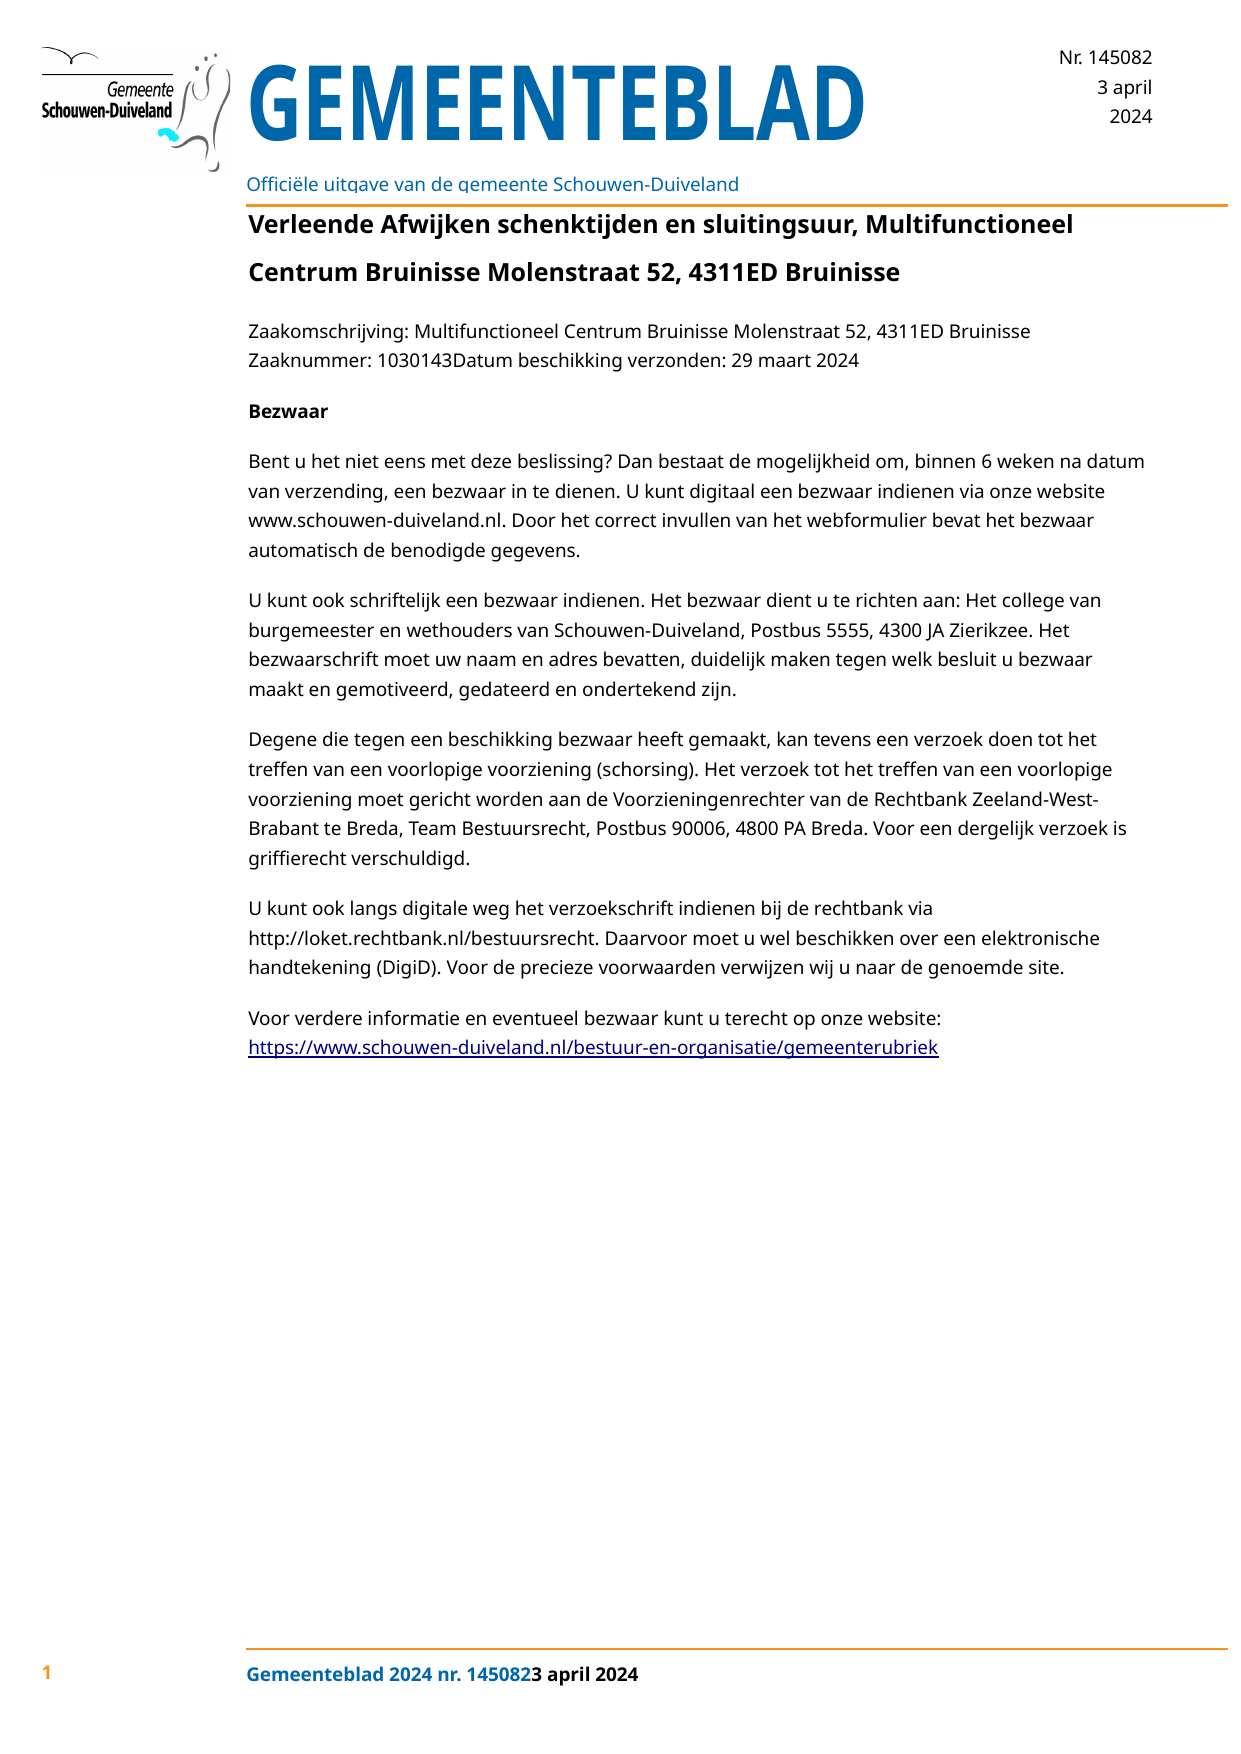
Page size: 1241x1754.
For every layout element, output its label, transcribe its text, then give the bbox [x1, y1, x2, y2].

text U kunt ook schriftelijk een bezwaar indienen. Het bezwaar dient u te richten aan: Het college van burgemeester en wethouders van Schouwen-Duiveland, Postbus 5555, 4300 JA Zierikzee. Het bezwaarschrift moet uw naam en adres bevatten, duidelijk maken tegen welk besluit u bezwaar maakt en gemotiveerd, gedateerd en ondertekend zijn. [248, 587, 1152, 702]
text Degene die tegen een beschikking bezwaar heeft gemaakt, kan tevens een verzoek doen tot het treffen van een voorlopige voorziening (schorsing). Het verzoek tot het treffen van een voorlopige voorziening moet gericht worden aan de Voorzieningenrechter van de Rechtbank Zeeland-West-Brabant te Breda, Team Bestuursrecht, Postbus 90006, 4800 PA Breda. Voor een dergelijk verzoek is griffierecht verschuldigd. [248, 727, 1152, 871]
text Zaakomschrijving: Multifunctioneel Centrum Bruinisse Molenstraat 52, 4311ED Bruinisse Zaaknummer: 1030143Datum beschikking verzonden: 29 maart 2024 [248, 318, 1152, 373]
picture [41, 47, 231, 172]
text U kunt ook langs digitale weg het verzoekschrift indienen bij de rechtbank via http://loket.rechtbank.nl/bestuursrecht. Daarvoor moet u wel beschikken over een elektronische handtekening (DigiD). Voor de precieze voorwaarden verwijzen wij u naar de genoemde site. [248, 895, 1152, 980]
text Bent u het niet eens met deze beslissing? Dan bestaat de mogelijkheid om, binnen 6 weken na datum van verzending, een bezwaar in te dienen. U kunt digitaal een bezwaar indienen via onze website www.schouwen-duiveland.nl. Door het correct invullen van het webformulier bevat het bezwaar automatisch de benodigde gegevens. [248, 448, 1152, 563]
text Voor verdere informatie en eventueel bezwaar kunt u terecht op onze website: https://www.schouwen-duiveland.nl/bestuur-en-organisatie/gemeenterubriek [248, 1005, 1152, 1060]
text Verleende Afwijken schenktijden en sluitingsuur, Multifunctioneel Centrum Bruinisse Molenstraat 52, 4311ED Bruinisse [248, 207, 1152, 288]
text Bezwaar [248, 398, 1152, 424]
